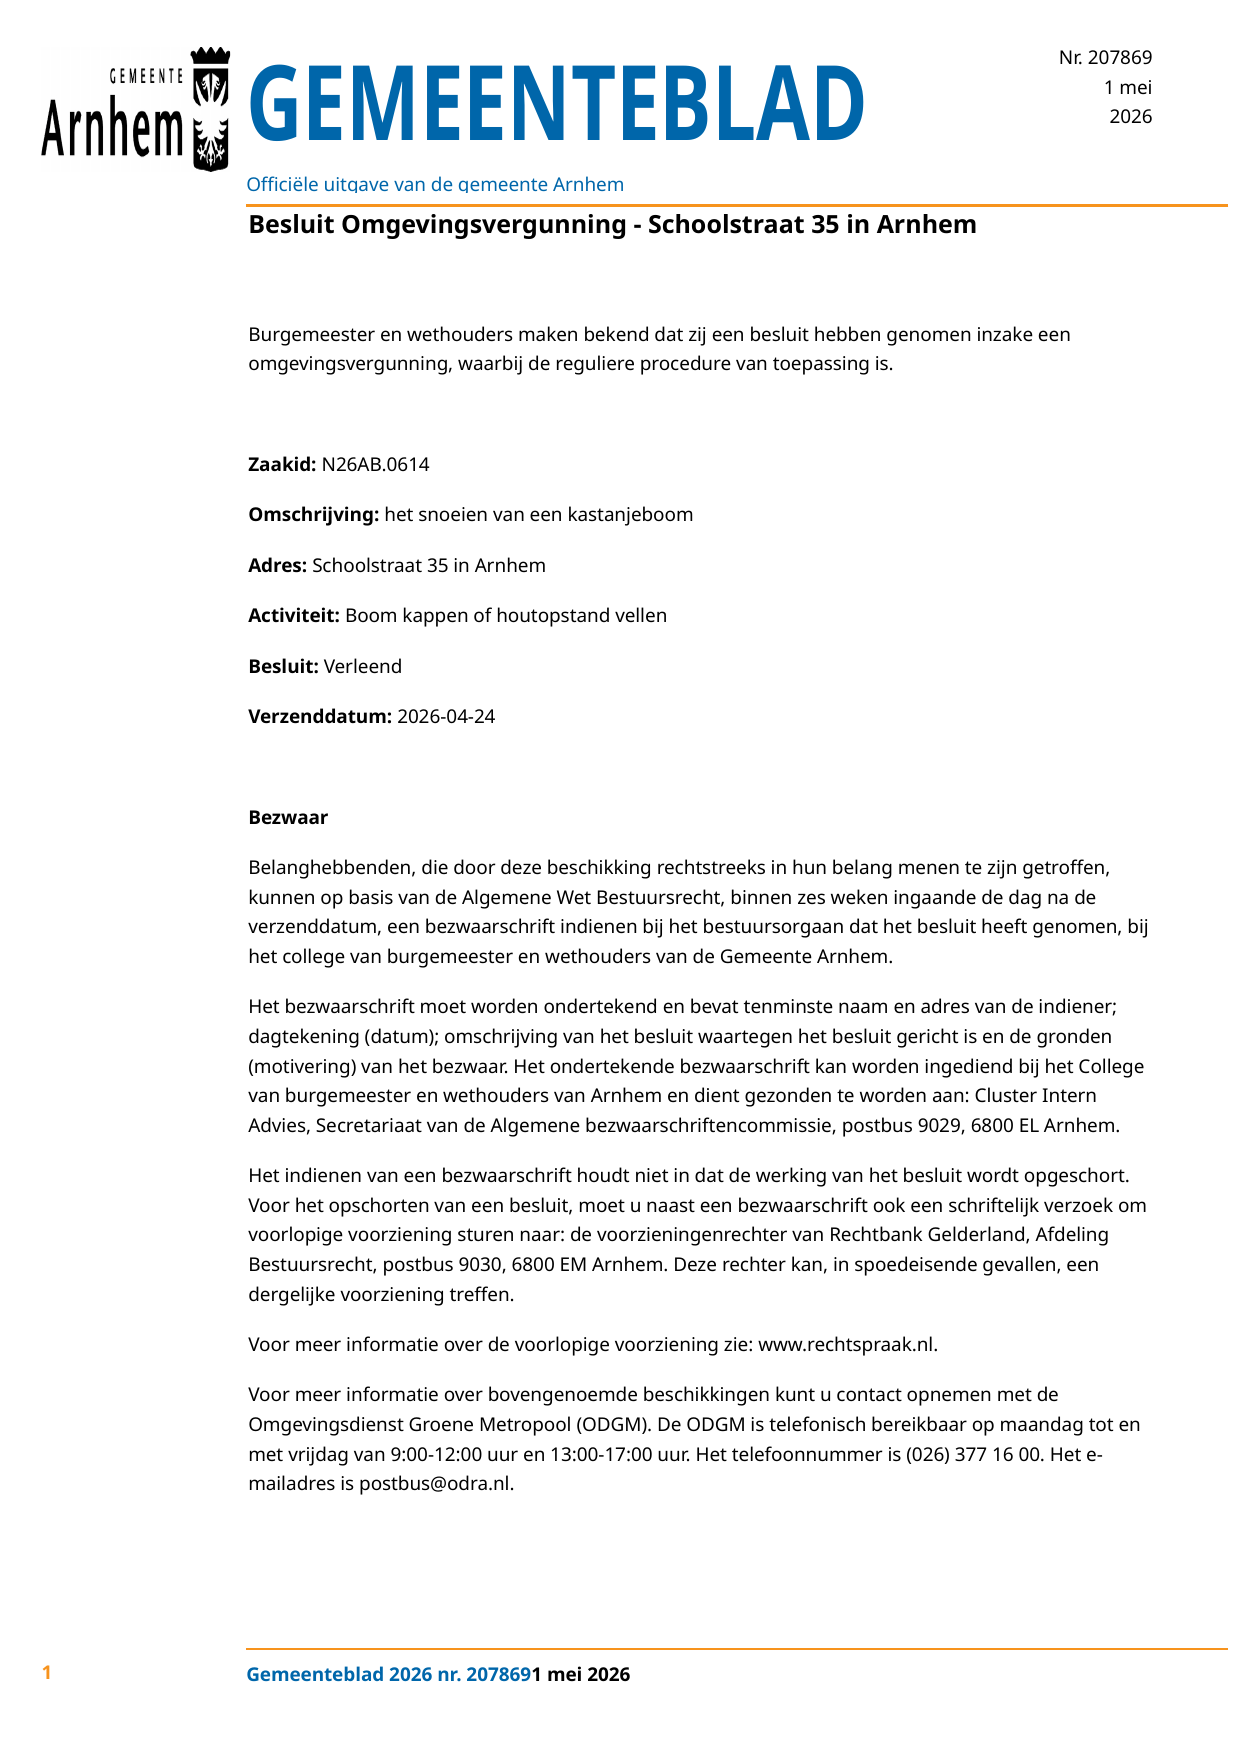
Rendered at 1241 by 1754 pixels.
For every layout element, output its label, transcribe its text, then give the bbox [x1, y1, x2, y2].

text Besluit Omgevingsvergunning - Schoolstraat 35 in Arnhem [248, 207, 1152, 241]
text Adres: Schoolstraat 35 in Arnhem [248, 552, 1152, 578]
text Omschrijving: het snoeien van een kastanjeboom [248, 502, 1152, 527]
text Het indienen van een bezwaarschrift houdt niet in dat de werking van het besluit wordt opgeschort. Voor het opschorten van een besluit, moet u naast een bezwaarschrift ook een schriftelijk verzoek om voorlopige voorziening sturen naar: de voorzieningenrechter van Rechtbank Gelderland, Afdeling Bestuursrecht, postbus 9030, 6800 EM Arnhem. Deze rechter kan, in spoedeisende gevallen, een dergelijke voorziening treffen. [248, 1162, 1152, 1306]
text Burgemeester en wethouders maken bekend dat zij een besluit hebben genomen inzake een omgevingsvergunning, waarbij de reguliere procedure van toepassing is. [248, 321, 1152, 376]
picture [41, 47, 231, 172]
text Voor meer informatie over bovengenoemde beschikkingen kunt u contact opnemen met de Omgevingsdienst Groene Metropool (ODGM). De ODGM is telefonisch bereikbaar op maandag tot en met vrijdag van 9:00-12:00 uur en 13:00-17:00 uur. Het telefoonnummer is (026) 377 16 00. Het e-mailadres is postbus@odra.nl. [248, 1382, 1152, 1496]
text Zaakid: N26AB.0614 [248, 451, 1152, 477]
text Voor meer informatie over de voorlopige voorziening zie: www.rechtspraak.nl. [248, 1331, 1152, 1357]
text Bezwaar [248, 804, 1152, 830]
text Verzenddatum: 2026-04-24 [248, 703, 1152, 729]
text Besluit: Verleend [248, 653, 1152, 678]
text Belanghebbenden, die door deze beschikking rechtstreeks in hun belang menen te zijn getroffen, kunnen op basis van de Algemene Wet Bestuursrecht, binnen zes weken ingaande de dag na de verzenddatum, een bezwaarschrift indienen bij het bestuursorgaan dat het besluit heeft genomen, bij het college van burgemeester en wethouders van de Gemeente Arnhem. [248, 854, 1152, 969]
text Het bezwaarschrift moet worden ondertekend en bevat tenminste naam en adres van de indiener; dagtekening (datum); omschrijving van het besluit waartegen het besluit gericht is en de gronden (motivering) van het bezwaar. Het ondertekende bezwaarschrift kan worden ingediend bij het College van burgemeester en wethouders van Arnhem en dient gezonden te worden aan: Cluster Intern Advies, Secretariaat van de Algemene bezwaarschriftencommissie, postbus 9029, 6800 EL Arnhem. [248, 994, 1152, 1138]
text Activiteit: Boom kappen of houtopstand vellen [248, 602, 1152, 628]
